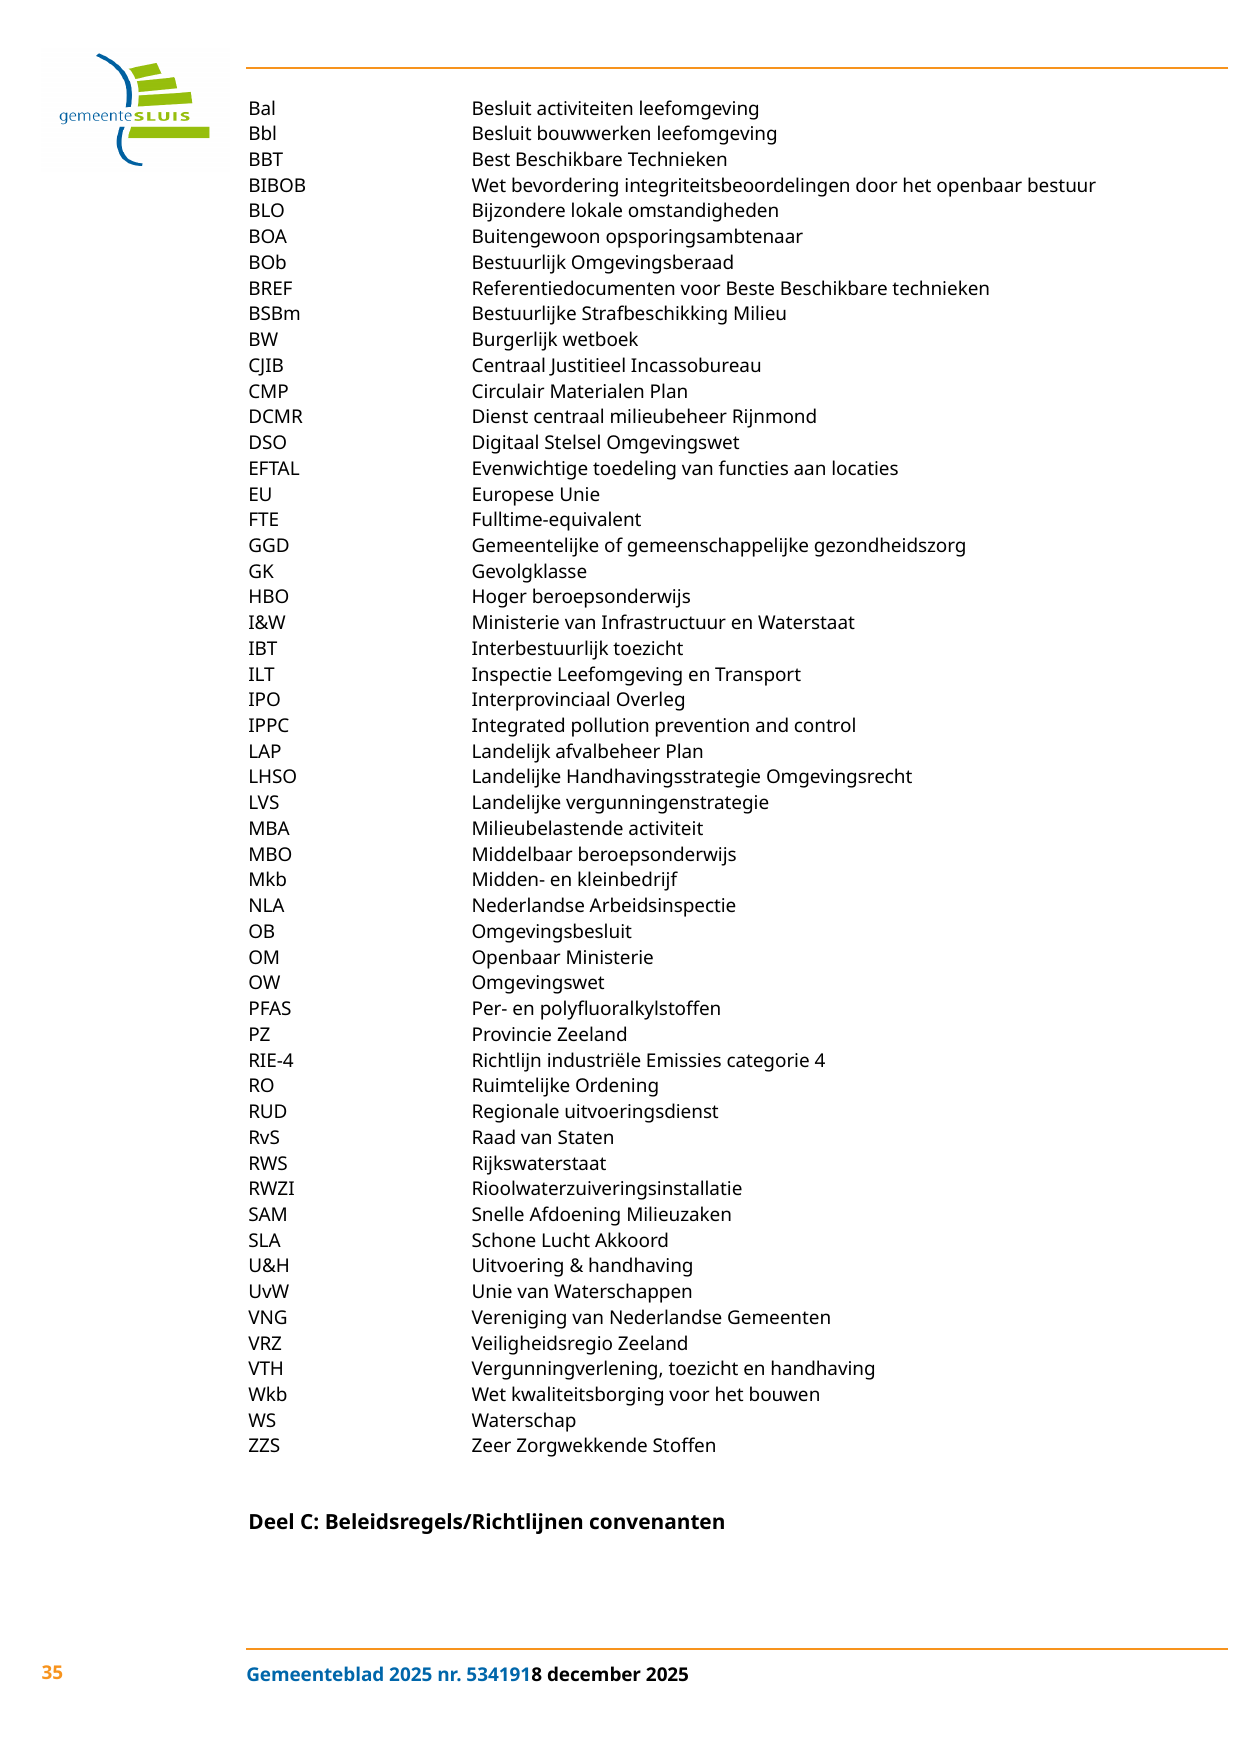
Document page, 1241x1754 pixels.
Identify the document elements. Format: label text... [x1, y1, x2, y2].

table_cell ​Buitengewoon opsporingsambtenaar [471, 224, 1152, 249]
table_cell ​Milieubelastende activiteit [471, 815, 1152, 841]
table_cell ​Gevolgklasse [471, 558, 1152, 584]
table_cell ​Unie van Waterschappen [471, 1278, 1152, 1304]
table_cell ​Evenwichtige toedeling van functies aan locaties [471, 455, 1152, 481]
table_cell ​Ruimtelijke Ordening [471, 1073, 1152, 1098]
table_cell ​BOb [248, 249, 471, 275]
table_cell ​Besluit activiteiten leefomgeving [471, 95, 1152, 121]
table_cell ​I&W [248, 609, 471, 635]
table_cell ​BIBOB [248, 172, 471, 198]
table_cell ​Uitvoering & handhaving [471, 1253, 1152, 1278]
table_cell ​Omgevingsbesluit [471, 918, 1152, 944]
table_cell ​Veiligheidsregio Zeeland [471, 1330, 1152, 1356]
table_cell ​Landelijke Handhavingsstrategie Omgevingsrecht [471, 764, 1152, 789]
table_cell ​BW [248, 326, 471, 352]
table_cell ​VTH [248, 1356, 471, 1381]
table_cell ​LVS [248, 790, 471, 815]
table_cell ​Inspectie Leefomgeving en Transport [471, 661, 1152, 687]
table_cell ​Bestuurlijke Strafbeschikking Milieu [471, 301, 1152, 326]
table_cell ​Vereniging van Nederlandse Gemeenten [471, 1304, 1152, 1330]
table_cell ​VNG [248, 1304, 471, 1330]
table_cell ​Bestuurlijk Omgevingsberaad [471, 249, 1152, 275]
table_cell ​Landelijke vergunningenstrategie [471, 790, 1152, 815]
table_cell ​RvS [248, 1124, 471, 1150]
table_cell ​Provincie Zeeland [471, 1021, 1152, 1047]
table_cell ​OB [248, 918, 471, 944]
table_cell ​IBT [248, 635, 471, 661]
table_cell ​Gemeentelijke of gemeenschappelijke gezondheidszorg [471, 532, 1152, 558]
table_cell ​Waterschap [471, 1407, 1152, 1433]
table_cell ​Circulair Materialen Plan [471, 378, 1152, 403]
table_cell ​Wkb [248, 1381, 471, 1407]
table_cell ​Referentiedocumenten voor Beste Beschikbare technieken [471, 275, 1152, 301]
table_cell ​Wet kwaliteitsborging voor het bouwen [471, 1381, 1152, 1407]
table_cell ​SAM [248, 1201, 471, 1227]
table_cell ​GK [248, 558, 471, 584]
table_cell ​PFAS [248, 995, 471, 1021]
table_cell ​Interbestuurlijk toezicht [471, 635, 1152, 661]
table_cell ​Best Beschikbare Technieken [471, 146, 1152, 172]
table_cell ​OW [248, 970, 471, 995]
table_cell ​MBO [248, 841, 471, 867]
table_cell ​WS [248, 1407, 471, 1433]
table_cell ​Hoger beroepsonderwijs [471, 584, 1152, 609]
table_cell ​HBO [248, 584, 471, 609]
table_cell ​Nederlandse Arbeidsinspectie [471, 893, 1152, 918]
table_cell ​RUD [248, 1098, 471, 1124]
table_cell ​Landelijk afvalbeheer Plan [471, 738, 1152, 764]
table_cell ​CJIB [248, 352, 471, 378]
table_cell ​LHSO [248, 764, 471, 789]
table_cell ​Digitaal Stelsel Omgevingswet [471, 429, 1152, 455]
table_cell ​Integrated pollution prevention and control [471, 712, 1152, 738]
table_cell ​Besluit bouwwerken leefomgeving [471, 121, 1152, 146]
table_cell ​IPO [248, 687, 471, 712]
table_cell ​Per- en polyfluoralkylstoffen [471, 995, 1152, 1021]
table_cell ​IPPC [248, 712, 471, 738]
table_cell ​ZZS [248, 1433, 471, 1458]
table_cell ​Interprovinciaal Overleg [471, 687, 1152, 712]
table_cell ​BBT [248, 146, 471, 172]
table_cell ​Burgerlijk wetboek [471, 326, 1152, 352]
table_cell ​BREF [248, 275, 471, 301]
table_cell ​DSO [248, 429, 471, 455]
table_cell ​OM [248, 944, 471, 969]
table_cell ​Snelle Afdoening Milieuzaken [471, 1201, 1152, 1227]
table_cell ​Ministerie van Infrastructuur en Waterstaat [471, 609, 1152, 635]
table_cell ​Omgevingswet [471, 970, 1152, 995]
table_cell ​UvW [248, 1278, 471, 1304]
table_cell ​RO [248, 1073, 471, 1098]
table_cell ​Rijkswaterstaat [471, 1150, 1152, 1175]
table_cell ​Regionale uitvoeringsdienst [471, 1098, 1152, 1124]
table_cell ​Openbaar Ministerie [471, 944, 1152, 969]
picture [41, 47, 231, 172]
table_cell ​RWZI [248, 1175, 471, 1201]
table_cell ​BLO [248, 198, 471, 223]
table_cell ​Wet bevordering integriteitsbeoordelingen door het openbaar bestuur [471, 172, 1152, 198]
table_cell ​BSBm [248, 301, 471, 326]
table_cell ​MBA [248, 815, 471, 841]
table_cell ​Raad van Staten [471, 1124, 1152, 1150]
table_cell ​Schone Lucht Akkoord [471, 1227, 1152, 1253]
table_cell ​Fulltime-equivalent [471, 506, 1152, 532]
table_cell ​EFTAL [248, 455, 471, 481]
table_cell ​Midden- en kleinbedrijf [471, 867, 1152, 892]
table_cell ​U&H [248, 1253, 471, 1278]
table_cell ​Richtlijn industriële Emissies categorie 4 [471, 1047, 1152, 1072]
table_cell ​GGD [248, 532, 471, 558]
table_cell ​EU [248, 481, 471, 506]
text Deel C: Beleidsregels/Richtlijnen convenanten [248, 1507, 1152, 1536]
table_cell ​NLA [248, 893, 471, 918]
table_cell ​FTE [248, 506, 471, 532]
table_cell ​Bijzondere lokale omstandigheden [471, 198, 1152, 223]
table_cell ​Zeer Zorgwekkende Stoffen​ [471, 1433, 1152, 1458]
table_cell ​SLA [248, 1227, 471, 1253]
table_cell ​Bal [248, 95, 471, 121]
table_cell ​Dienst centraal milieubeheer Rijnmond [471, 404, 1152, 429]
table_cell ​Bbl [248, 121, 471, 146]
table_cell ​BOA [248, 224, 471, 249]
table_cell ​VRZ [248, 1330, 471, 1356]
table_cell ​PZ [248, 1021, 471, 1047]
table_cell ​Rioolwaterzuiveringsinstallatie [471, 1175, 1152, 1201]
table_cell ​DCMR [248, 404, 471, 429]
table_cell ​Vergunningverlening, toezicht en handhaving [471, 1356, 1152, 1381]
table_cell ​CMP [248, 378, 471, 403]
table_cell ​Mkb [248, 867, 471, 892]
table_cell ​ILT [248, 661, 471, 687]
table_cell ​LAP [248, 738, 471, 764]
table_cell ​Middelbaar beroepsonderwijs [471, 841, 1152, 867]
table_cell ​RWS [248, 1150, 471, 1175]
table_cell ​Centraal Justitieel Incassobureau [471, 352, 1152, 378]
table_cell ​Europese Unie [471, 481, 1152, 506]
table_cell ​RIE-4 [248, 1047, 471, 1072]
